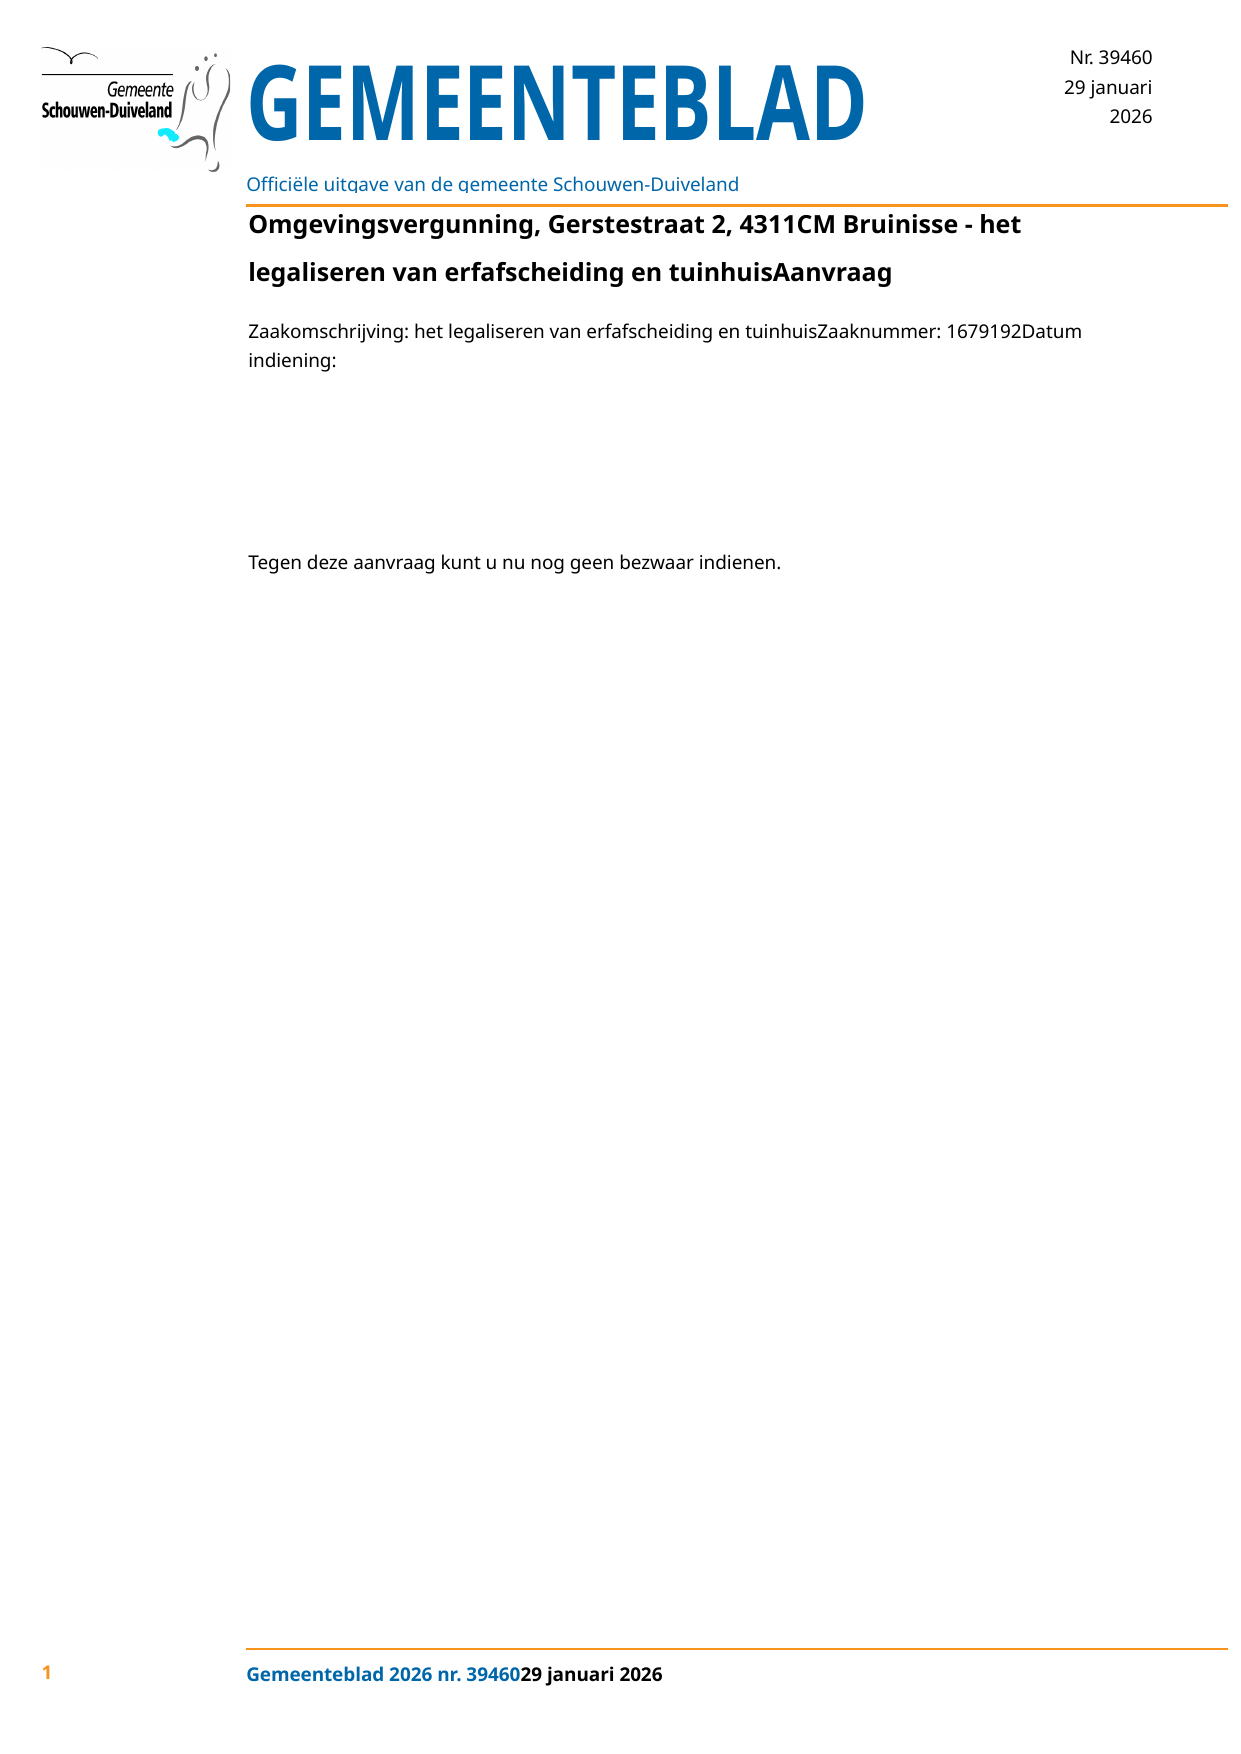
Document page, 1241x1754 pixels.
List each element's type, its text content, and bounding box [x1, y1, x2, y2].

text Omgevingsvergunning, Gerstestraat 2, 4311CM Bruinisse - het legaliseren van erfafscheiding en tuinhuisAanvraag [248, 207, 1152, 288]
picture [41, 47, 231, 172]
text Tegen deze aanvraag kunt u nu nog geen bezwaar indienen. [248, 549, 1152, 575]
text Zaakomschrijving: het legaliseren van erfafscheiding en tuinhuisZaaknummer: 1679192Datum indiening: [248, 318, 1152, 373]
